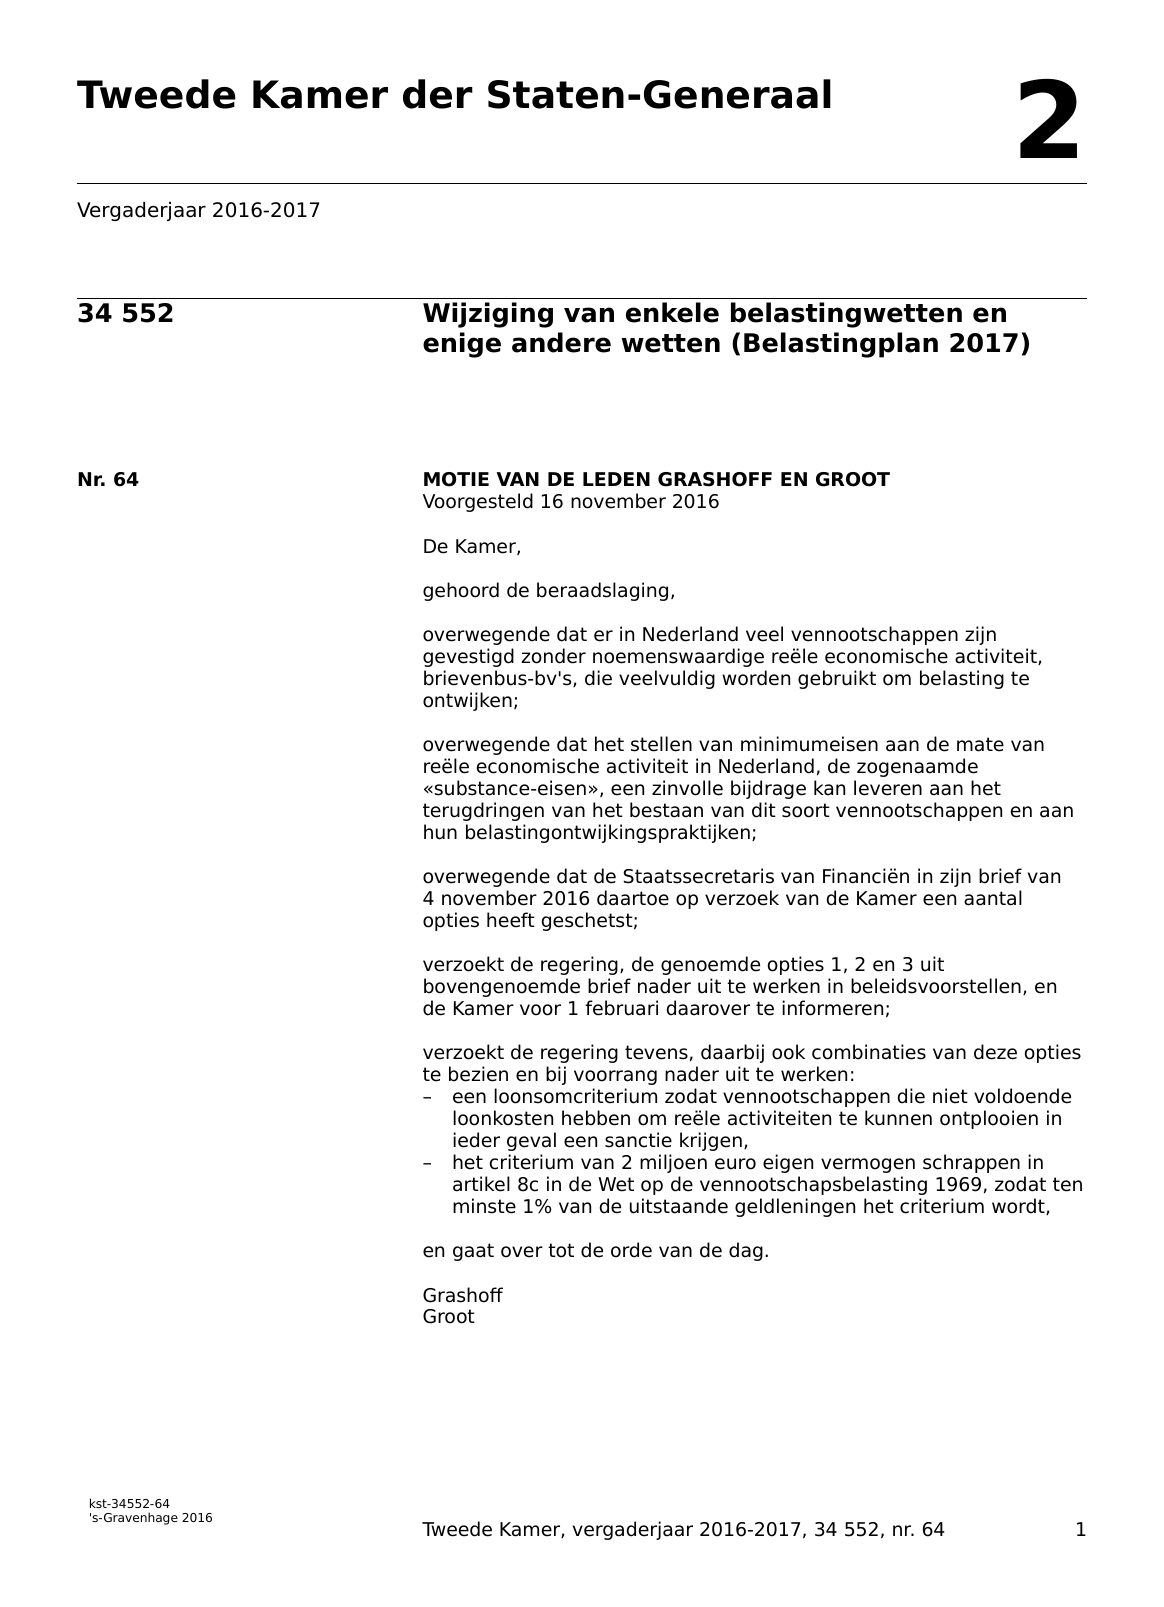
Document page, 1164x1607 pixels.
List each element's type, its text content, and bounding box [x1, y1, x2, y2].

text Voorgesteld 16 november 2016 [422, 491, 1087, 513]
text – het criterium van 2 miljoen euro eigen vermogen schrappen in artikel 8c in de Wet op de vennootschapsbelasting 1969, zodat ten minste 1% van de uitstaande geldleningen het criterium wordt, [422, 1152, 1087, 1218]
text verzoekt de regering, de genoemde opties 1, 2 en 3 uit bovengenoemde brief nader uit te werken in beleidsvoorstellen, en de Kamer voor 1 februari daarover te informeren; [422, 954, 1087, 1020]
text 's-Gravenhage 2016 [88, 1511, 323, 1525]
table_header 2 [886, 59, 1087, 183]
text overwegende dat er in Nederland veel vennootschappen zijn gevestigd zonder noemenswaardige reële economische activiteit, brievenbus-bv's, die veelvuldig worden gebruikt om belasting te ontwijken; [422, 624, 1087, 712]
table_cell Vergaderjaar 2016-2017 [77, 184, 1087, 298]
text Groot [422, 1306, 1087, 1328]
text kst-34552-64 [88, 1497, 323, 1511]
text verzoekt de regering tevens, daarbij ook combinaties van deze opties te bezien en bij voorrang nader uit te werken: [422, 1042, 1087, 1086]
text overwegende dat het stellen van minimumeisen aan de mate van reële economische activiteit in Nederland, de zogenaamde «substance-eisen», een zinvolle bijdrage kan leveren aan het terugdringen van het bestaan van dit soort vennootschappen en aan hun belastingontwijkingspraktijken; [422, 734, 1087, 844]
text overwegende dat de Staatssecretaris van Financiën in zijn brief van 4 november 2016 daartoe op verzoek van de Kamer een aantal opties heeft geschetst; [422, 866, 1087, 932]
table_header Tweede Kamer der Staten-Generaal [77, 59, 886, 183]
text Grashoff [422, 1284, 1087, 1306]
text – een loonsomcriterium zodat vennootschappen die niet voldoende loonkosten hebben om reële activiteiten te kunnen ontplooien in ieder geval een sanctie krijgen, [422, 1086, 1087, 1152]
subtitle Nr. 64 MOTIE VAN DE LEDEN GRASHOFF EN GROOT [77, 469, 1087, 491]
text en gaat over tot de orde van de dag. [422, 1240, 1087, 1262]
text gehoord de beraadslaging, [422, 580, 1087, 602]
subtitle 34 552 Wijziging van enkele belastingwetten en enige andere wetten (Belastingplan 2017) [77, 299, 1087, 358]
text De Kamer, [422, 536, 1087, 557]
